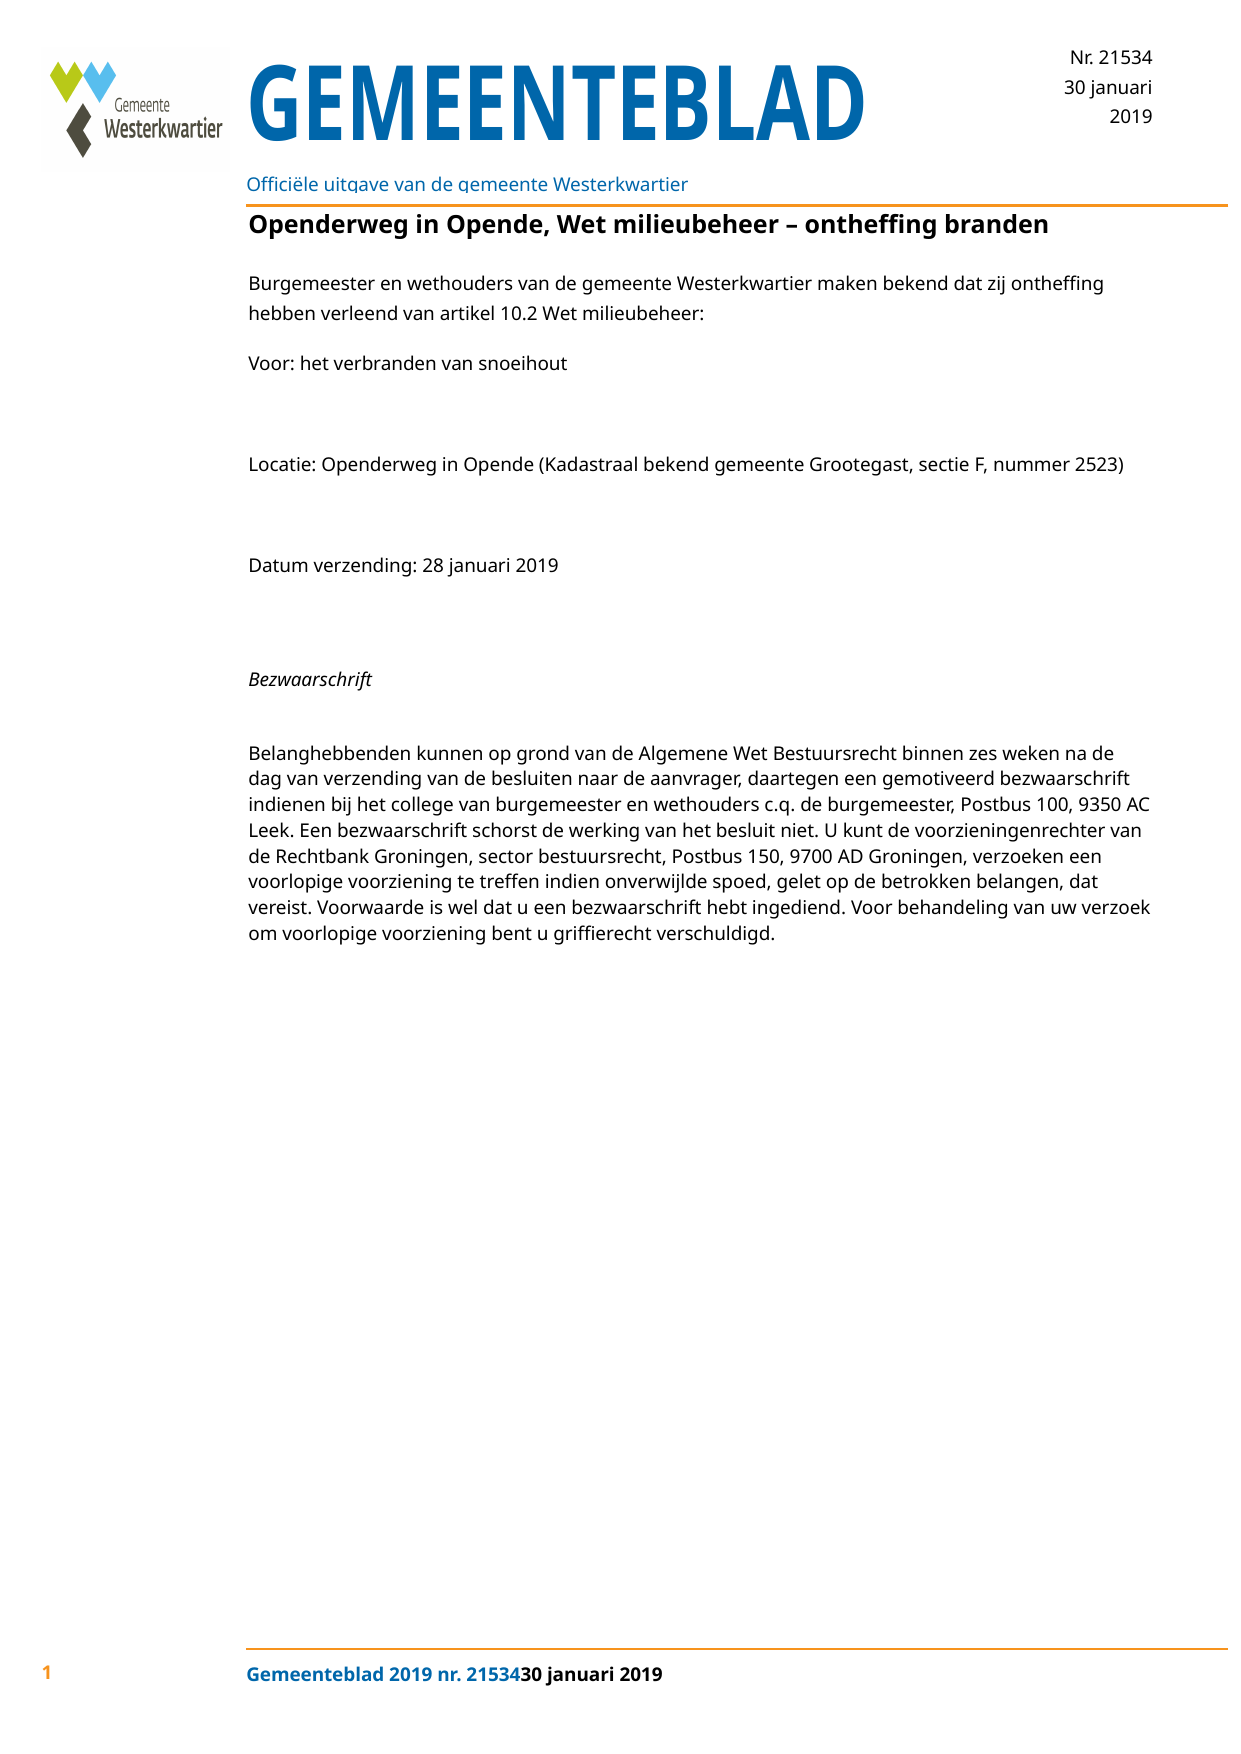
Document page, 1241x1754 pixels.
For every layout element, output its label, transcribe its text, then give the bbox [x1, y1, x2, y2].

picture [41, 47, 231, 172]
text Voor: het verbranden van snoeihout [248, 350, 1152, 376]
text Locatie: Openderweg in Opende (Kadastraal bekend gemeente Grootegast, sectie F, nummer 2523) [248, 451, 1152, 477]
text Belanghebbenden kunnen op grond van de Algemene Wet Bestuursrecht binnen zes weken na de dag van verzending van de besluiten naar de aanvrager, daartegen een gemotiveerd bezwaarschrift indienen bij het college van burgemeester en wethouders c.q. de burgemeester, Postbus 100, 9350 AC Leek. Een bezwaarschrift schorst de werking van het besluit niet. U kunt de voorzieningenrechter van de Rechtbank Groningen, sector bestuursrecht, Postbus 150, 9700 AD Groningen, verzoeken een voorlopige voorziening te treffen indien onverwijlde spoed, gelet op de betrokken belangen, dat vereist. Voorwaarde is wel dat u een bezwaarschrift hebt ingediend. Voor behandeling van uw verzoek om voorlopige voorziening bent u griffierecht verschuldigd. [248, 740, 1152, 946]
text Openderweg in Opende, Wet milieubeheer – ontheffing branden [248, 207, 1152, 241]
text Bezwaarschrift [248, 666, 1152, 692]
text Datum verzending: 28 januari 2019 [248, 552, 1152, 578]
text Burgemeester en wethouders van de gemeente Westerkwartier maken bekend dat zij ontheffing hebben verleend van artikel 10.2 Wet milieubeheer: [248, 270, 1152, 326]
